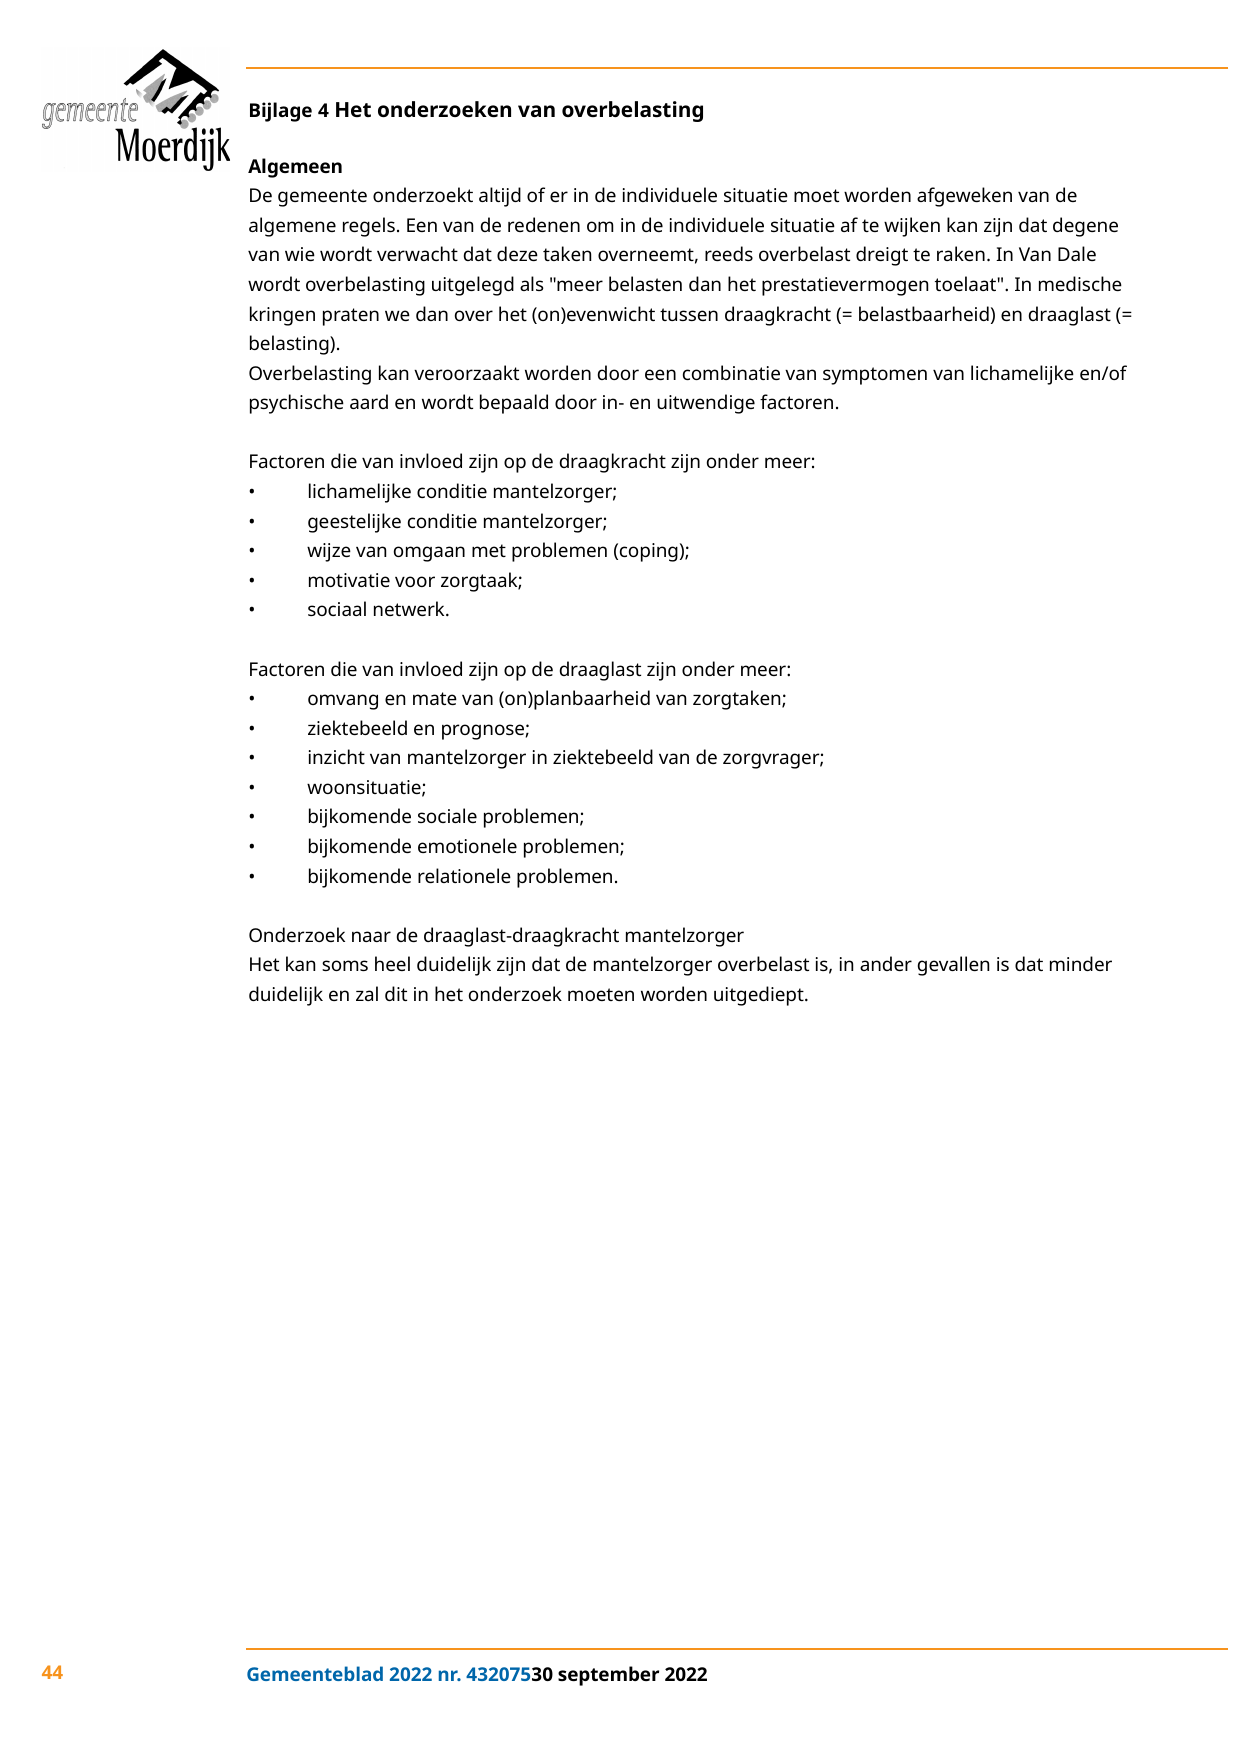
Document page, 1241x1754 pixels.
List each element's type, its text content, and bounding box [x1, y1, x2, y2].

text Bijlage 4 Het onderzoeken van overbelasting [248, 95, 1152, 123]
list omvang en mate van (on)planbaarheid van zorgtaken; [248, 685, 1152, 711]
list ziektebeeld en prognose; [248, 715, 1152, 741]
list geestelijke conditie mantelzorger; [248, 508, 1152, 534]
list bijkomende relationele problemen. [248, 863, 1152, 889]
text Het kan soms heel duidelijk zijn dat de mantelzorger overbelast is, in ander gevallen is dat minder duidelijk en zal dit in het onderzoek moeten worden uitgediept. [248, 952, 1152, 1007]
text Factoren die van invloed zijn op de draagkracht zijn onder meer: [248, 449, 1152, 474]
text Algemeen [248, 153, 1152, 179]
list wijze van omgaan met problemen (coping); [248, 537, 1152, 563]
list sociaal netwerk. [248, 597, 1152, 622]
list woonsituatie; [248, 774, 1152, 800]
list bijkomende sociale problemen; [248, 804, 1152, 829]
list lichamelijke conditie mantelzorger; [248, 478, 1152, 504]
text Overbelasting kan veroorzaakt worden door een combinatie van symptomen van lichamelijke en/of psychische aard en wordt bepaald door in- en uitwendige factoren. [248, 360, 1152, 415]
list motivatie voor zorgtaak; [248, 567, 1152, 593]
text De gemeente onderzoekt altijd of er in de individuele situatie moet worden afgeweken van de algemene regels. Een van de redenen om in de individuele situatie af te wijken kan zijn dat degene van wie wordt verwacht dat deze taken overneemt, reeds overbelast dreigt te raken. In Van Dale wordt overbelasting uitgelegd als "meer belasten dan het prestatievermogen toelaat". In medische kringen praten we dan over het (on)evenwicht tussen draagkracht (= belastbaarheid) en draaglast (= belasting). [248, 182, 1152, 356]
list bijkomende emotionele problemen; [248, 833, 1152, 859]
text Onderzoek naar de draaglast-draagkracht mantelzorger [248, 922, 1152, 948]
picture [41, 47, 231, 172]
text Factoren die van invloed zijn op de draaglast zijn onder meer: [248, 656, 1152, 682]
list inzicht van mantelzorger in ziektebeeld van de zorgvrager; [248, 744, 1152, 770]
